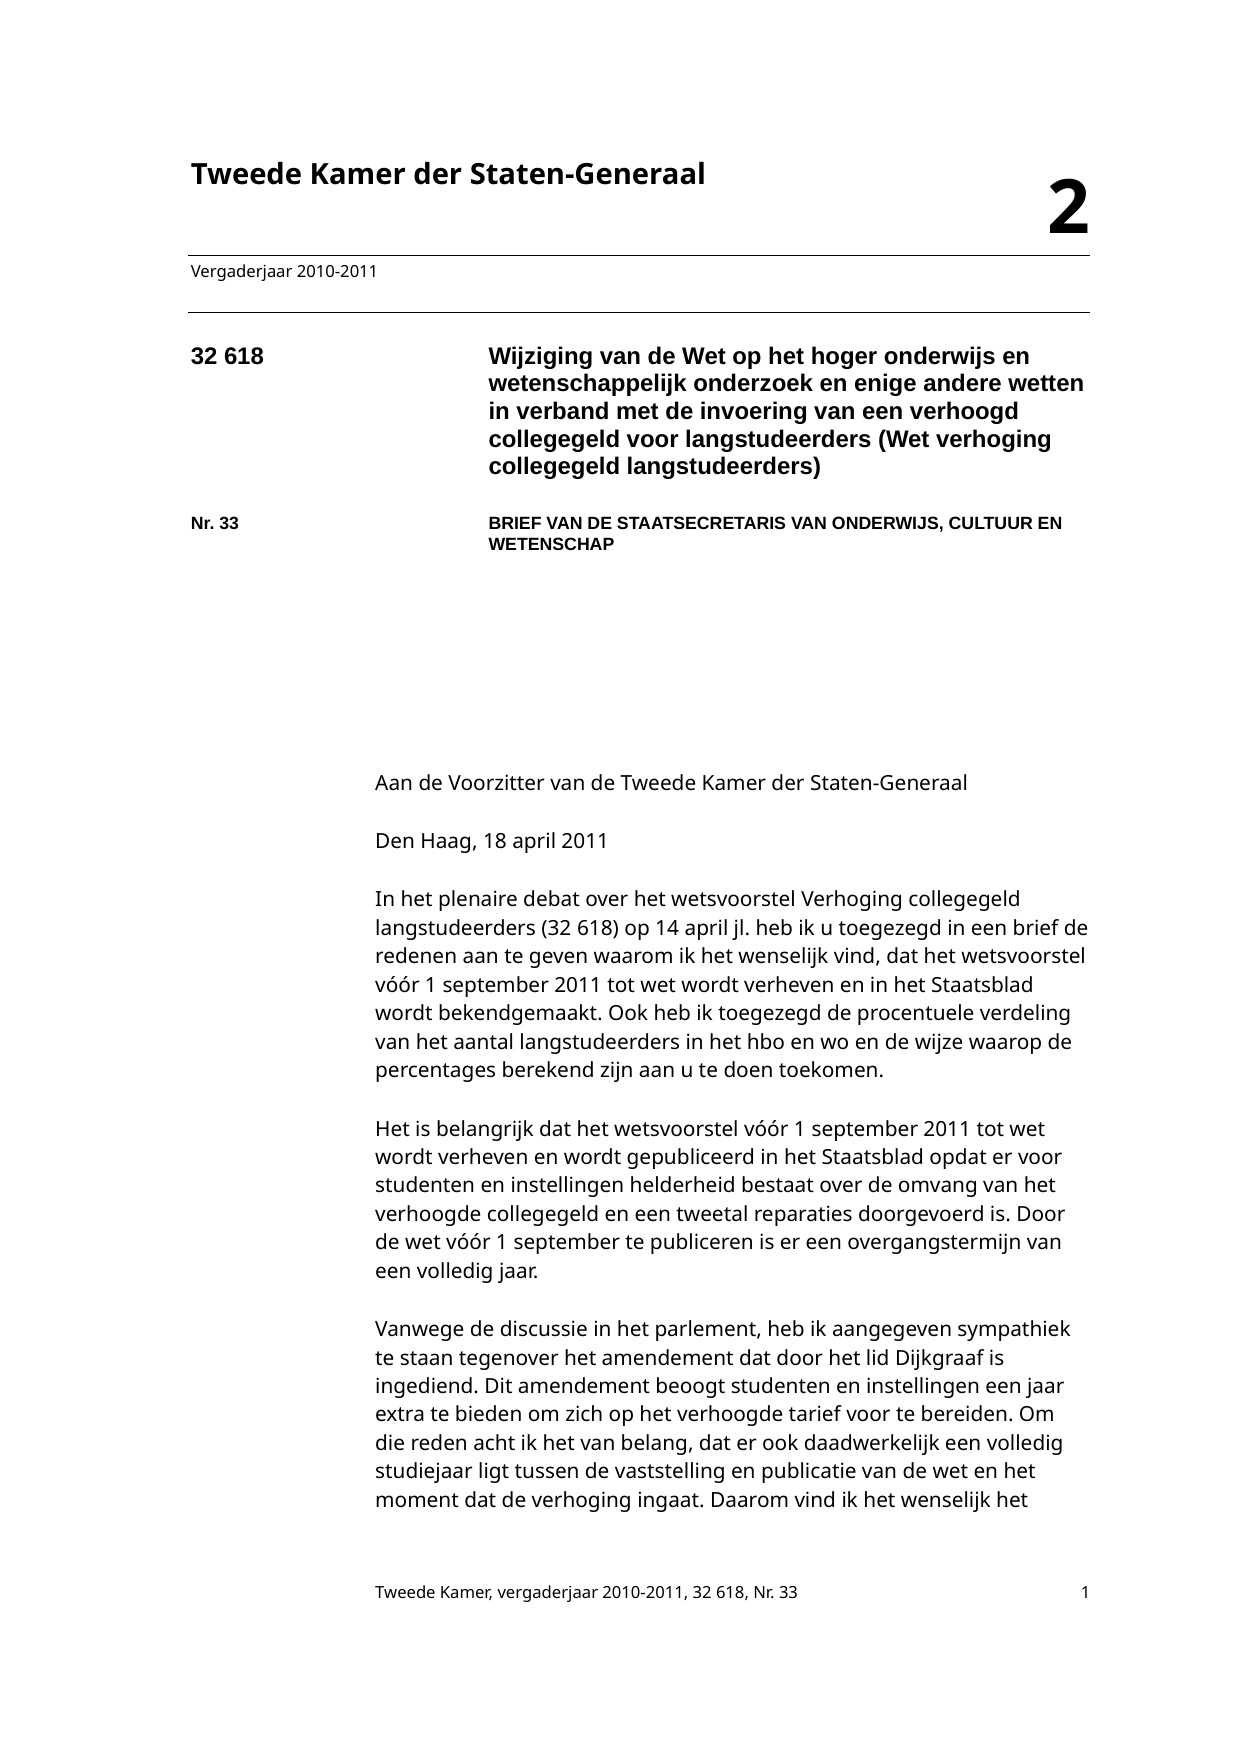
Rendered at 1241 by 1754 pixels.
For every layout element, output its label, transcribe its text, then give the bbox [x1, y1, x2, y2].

text Aan de Voorzitter van de Tweede Kamer der Staten-Generaal [375, 768, 1090, 796]
text Het is belangrijk dat het wetsvoorstel vóór 1 september 2011 tot wet wordt verheven en wordt gepubliceerd in het Staatsblad opdat er voor studenten en instellingen helderheid bestaat over de omvang van het verhoogde collegegeld en een tweetal reparaties doorgevoerd is. Door de wet vóór 1 september te publiceren is er een overgangstermijn van een volledig jaar. [375, 1114, 1090, 1284]
table_cell [485, 313, 1090, 339]
table_cell [485, 256, 1090, 312]
text Vanwege de discussie in het parlement, heb ik aangegeven sympathiek te staan tegenover het amendement dat door het lid Dijkgraaf is ingediend. Dit amendement beoogt studenten en instellingen een jaar extra te bieden om zich op het verhoogde tarief voor te bereiden. Om die reden acht ik het van belang, dat er ook daadwerkelijk een volledig studiejaar ligt tussen de vaststelling en publicatie van de wet en het moment dat de verhoging ingaat. Daarom vind ik het wenselijk het [375, 1314, 1090, 1513]
table_cell Wijziging van de Wet op het hoger onderwijs en wetenschappelijk onderzoek en enige andere wetten in verband met de invoering van een verhoogd collegegeld voor langstudeerders (Wet verhoging collegegeld langstudeerders) [485, 339, 1090, 510]
table_cell [188, 313, 485, 339]
table_cell BRIEF VAN DE STAATSECRETARIS VAN ONDERWIJS, CULTUUR EN WETENSCHAP [485, 510, 1090, 649]
text In het plenaire debat over het wetsvoorstel Verhoging collegegeld langstudeerders (32 618) op 14 april jl. heb ik u toegezegd in een brief de redenen aan te geven waarom ik het wenselijk vind, dat het wetsvoorstel vóór 1 september 2011 tot wet wordt verheven en in het Staatsblad wordt bekendgemaakt. Ook heb ik toegezegd de procentuele verdeling van het aantal langstudeerders in het hbo en wo en de wijze waarop de percentages berekend zijn aan u te doen toekomen. [375, 884, 1090, 1084]
table_header 2 [910, 150, 1090, 255]
text Den Haag, 18 april 2011 [375, 826, 1090, 854]
table_header Tweede Kamer der Staten-Generaal [188, 150, 909, 255]
table_cell 32 618 [188, 339, 485, 510]
table_cell Vergaderjaar 2010-2011 [188, 256, 485, 312]
table_cell Nr. 33 [188, 510, 485, 649]
